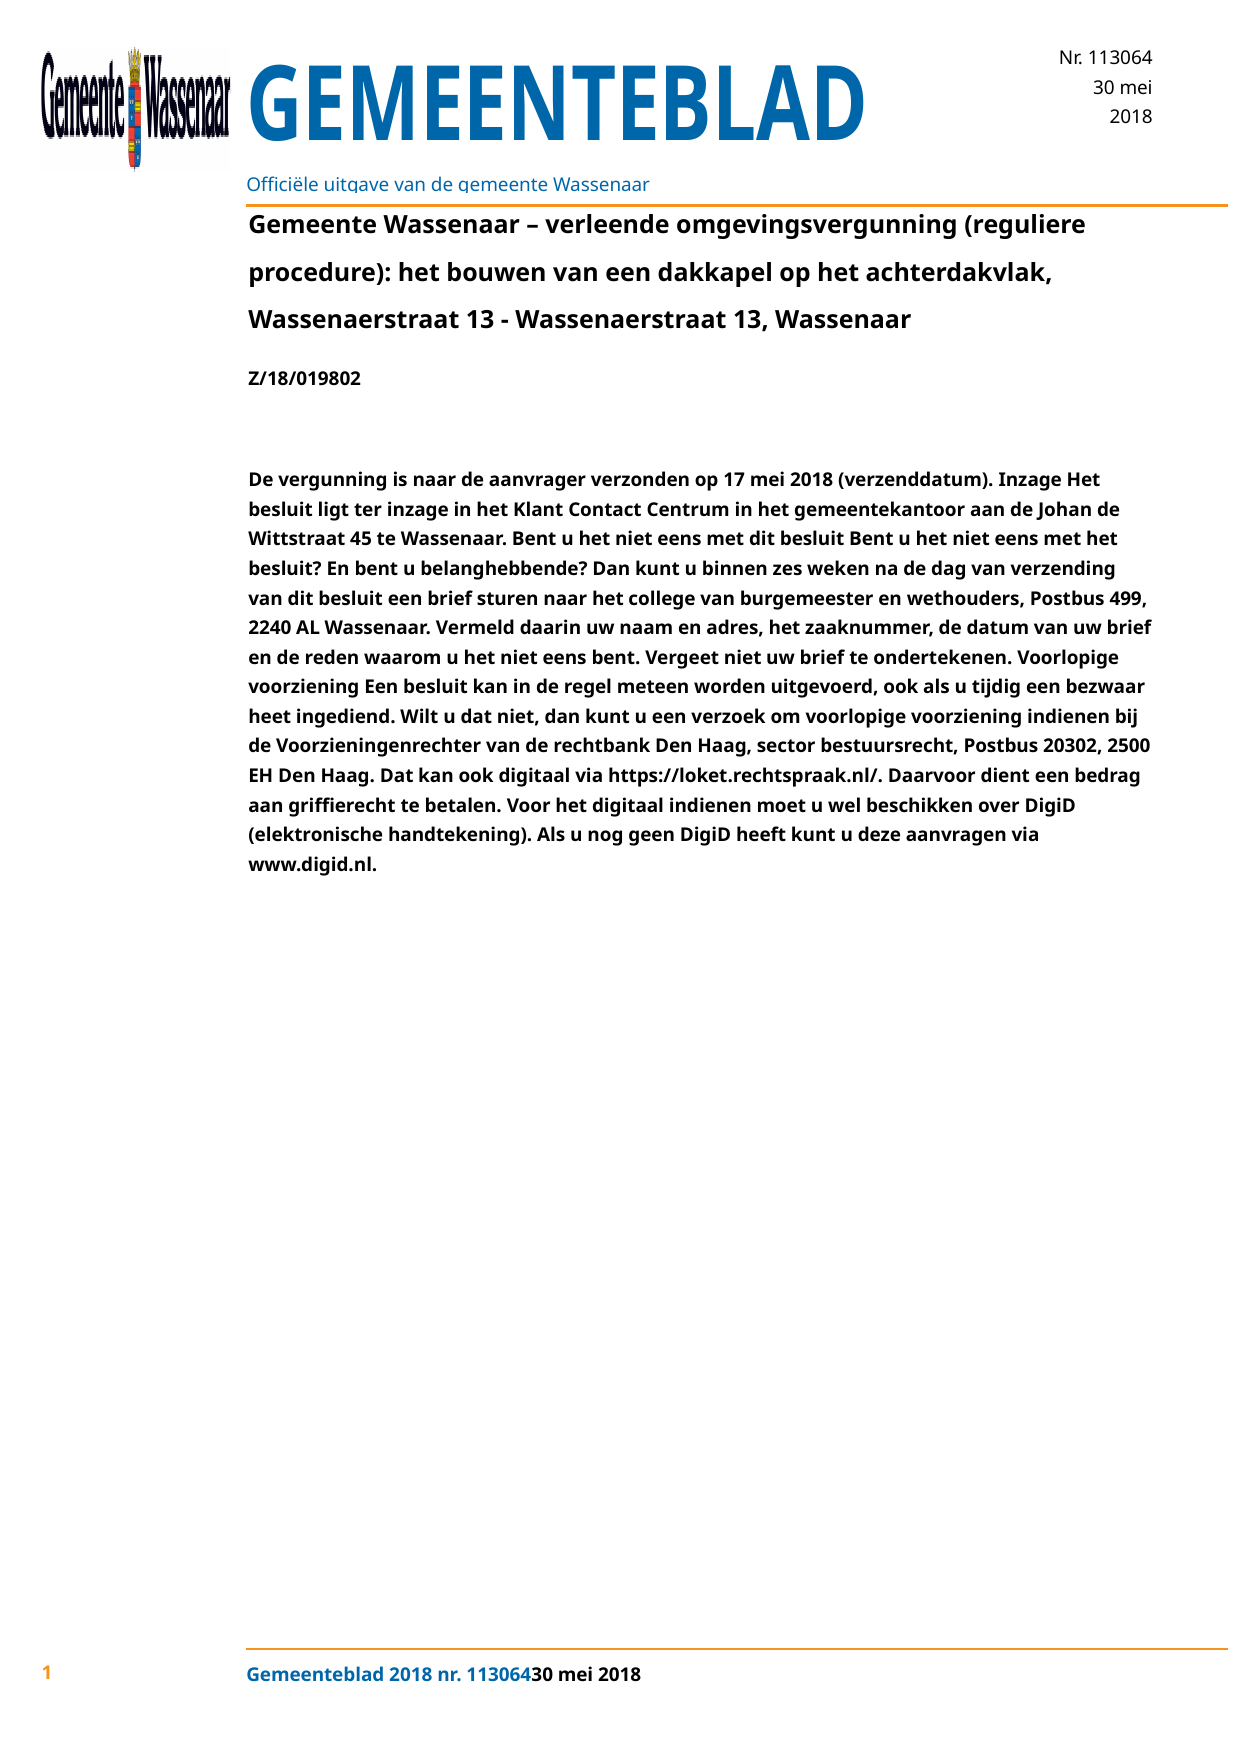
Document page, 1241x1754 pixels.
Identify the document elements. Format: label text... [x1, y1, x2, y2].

text De vergunning is naar de aanvrager verzonden op 17 mei 2018 (verzenddatum). Inzage Het besluit ligt ter inzage in het Klant Contact Centrum in het gemeentekantoor aan de Johan de Wittstraat 45 te Wassenaar. Bent u het niet eens met dit besluit Bent u het niet eens met het besluit? En bent u belanghebbende? Dan kunt u binnen zes weken na de dag van verzending van dit besluit een brief sturen naar het college van burgemeester en wethouders, Postbus 499, 2240 AL Wassenaar. Vermeld daarin uw naam en adres, het zaaknummer, de datum van uw brief en de reden waarom u het niet eens bent. Vergeet niet uw brief te ondertekenen. Voorlopige voorziening Een besluit kan in de regel meteen worden uitgevoerd, ook als u tijdig een bezwaar heet ingediend. Wilt u dat niet, dan kunt u een verzoek om voorlopige voorziening indienen bij de Voorzieningenrechter van de rechtbank Den Haag, sector bestuursrecht, Postbus 20302, 2500 EH Den Haag. Dat kan ook digitaal via https://loket.rechtspraak.nl/. Daarvoor dient een bedrag aan griffierecht te betalen. Voor het digitaal indienen moet u wel beschikken over DigiD (elektronische handtekening). Als u nog geen DigiD heeft kunt u deze aanvragen via www.digid.nl. [248, 466, 1152, 877]
text Z/18/019802 [248, 366, 1152, 391]
text Gemeente Wassenaar – verleende omgevingsvergunning (reguliere procedure): het bouwen van een dakkapel op het achterdakvlak, Wassenaerstraat 13 - Wassenaerstraat 13, Wassenaar [248, 207, 1152, 336]
picture [41, 47, 231, 172]
